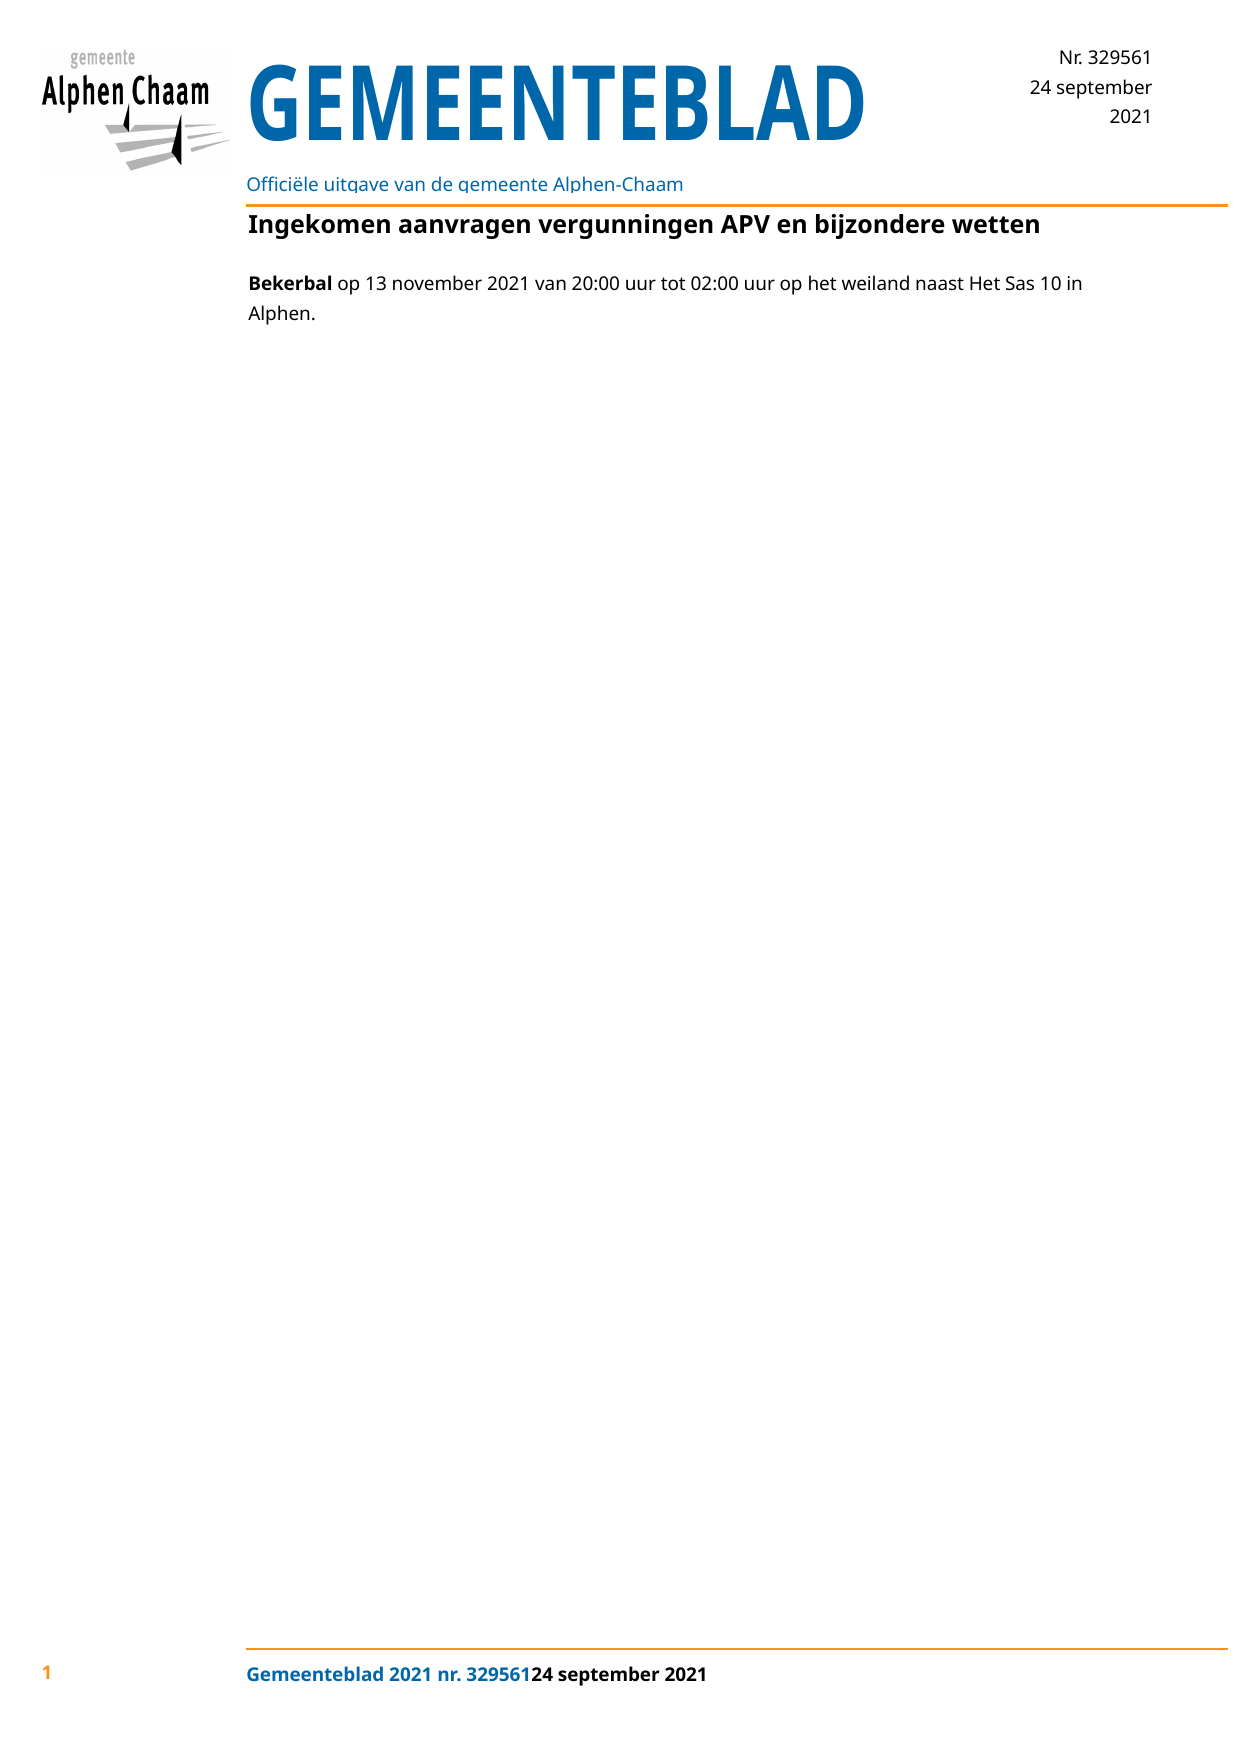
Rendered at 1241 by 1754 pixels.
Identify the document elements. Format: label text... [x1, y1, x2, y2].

picture [41, 47, 231, 172]
text Ingekomen aanvragen vergunningen APV en bijzondere wetten [248, 207, 1152, 241]
text Bekerbal op 13 november 2021 van 20:00 uur tot 02:00 uur op het weiland naast Het Sas 10 in Alphen. [248, 270, 1152, 326]
